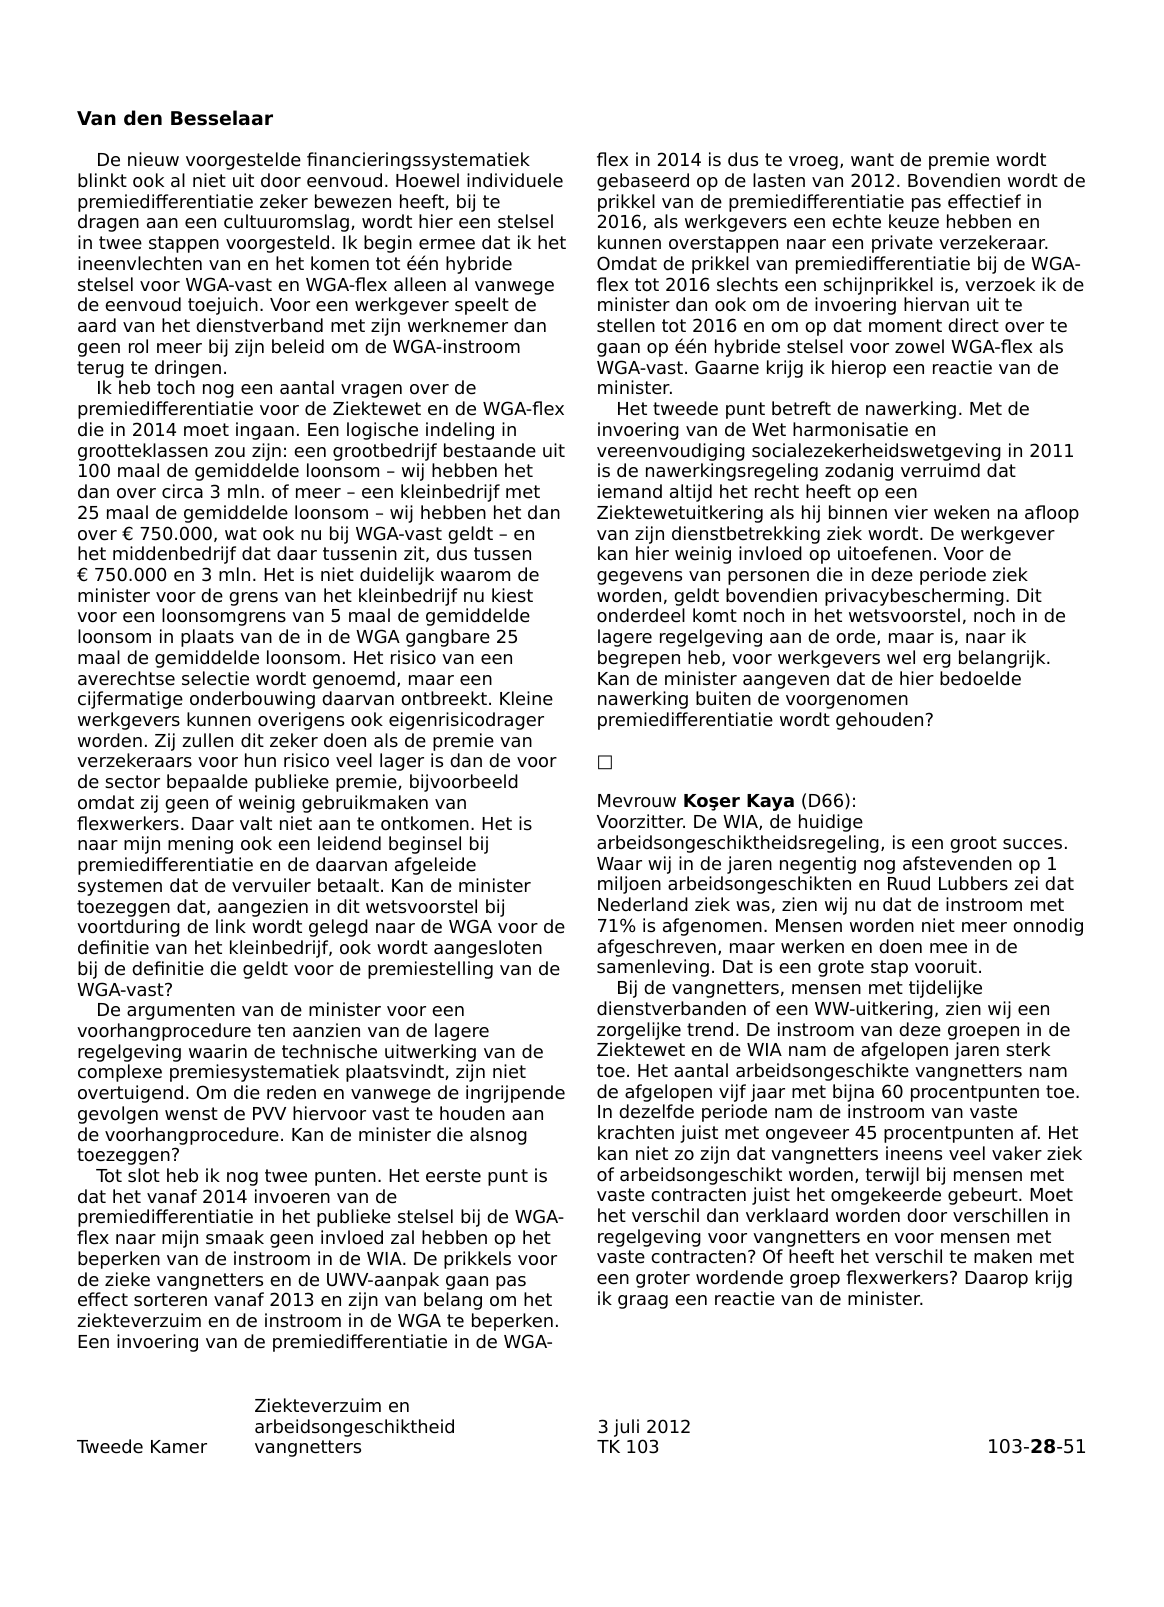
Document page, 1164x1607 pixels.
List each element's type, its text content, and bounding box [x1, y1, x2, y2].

text flex in 2014 is dus te vroeg, want de premie wordt gebaseerd op de lasten van 2012. Bovendien wordt de prikkel van de premiedifferentiatie pas effectief in 2016, als werkgevers een echte keuze hebben en kunnen overstappen naar een private verzekeraar. Omdat de prikkel van premiedifferentiatie bij de WGA-flex tot 2016 slechts een schijnprikkel is, verzoek ik de minister dan ook om de invoering hiervan uit te stellen tot 2016 en om op dat moment direct over te gaan op één hybride stelsel voor zowel WGA-flex als WGA-vast. Gaarne krijg ik hierop een reactie van de minister. [596, 150, 1087, 399]
text Bij de vangnetters, mensen met tijdelijke dienstverbanden of een WW-uitkering, zien wij een zorgelijke trend. De instroom van deze groepen in de Ziektewet en de WIA nam de afgelopen jaren sterk toe. Het aantal arbeidsongeschikte vangnetters nam de afgelopen vijf jaar met bijna 60 procentpunten toe. In dezelfde periode nam de instroom van vaste krachten juist met ongeveer 45 procentpunten af. Het kan niet zo zijn dat vangnetters ineens veel vaker ziek of arbeidsongeschikt worden, terwijl bij mensen met vaste contracten juist het omgekeerde gebeurt. Moet het verschil dan verklaard worden door verschillen in regelgeving voor vangnetters en voor mensen met vaste contracten? Of heeft het verschil te maken met een groter wordende groep flexwerkers? Daarop krijg ik graag een reactie van de minister. [596, 978, 1087, 1309]
text Het tweede punt betreft de nawerking. Met de invoering van de Wet harmonisatie en vereenvoudiging socialezekerheidswetgeving in 2011 is de nawerkingsregeling zodanig verruimd dat iemand altijd het recht heeft op een Ziektewetuitkering als hij binnen vier weken na afloop van zijn dienstbetrekking ziek wordt. De werkgever kan hier weinig invloed op uitoefenen. Voor de gegevens van personen die in deze periode ziek worden, geldt bovendien privacybescherming. Dit onderdeel komt noch in het wetsvoorstel, noch in de lagere regelgeving aan de orde, maar is, naar ik begrepen heb, voor werkgevers wel erg belangrijk. Kan de minister aangeven dat de hier bedoelde nawerking buiten de voorgenomen premiedifferentiatie wordt gehouden? [596, 399, 1087, 731]
text De argumenten van de minister voor een voorhangprocedure ten aanzien van de lagere regelgeving waarin de technische uitwerking van de complexe premiesystematiek plaatsvindt, zijn niet overtuigend. Om die reden en vanwege de ingrijpende gevolgen wenst de PVV hiervoor vast te houden aan de voorhangprocedure. Kan de minister die alsnog toezeggen? [77, 1000, 567, 1166]
text Voorzitter. De WIA, de huidige arbeidsongeschiktheidsregeling, is een groot succes. Waar wij in de jaren negentig nog afstevenden op 1 miljoen arbeidsongeschikten en Ruud Lubbers zei dat Nederland ziek was, zien wij nu dat de instroom met 71% is afgenomen. Mensen worden niet meer onnodig afgeschreven, maar werken en doen mee in de samenleving. Dat is een grote stap vooruit. [596, 812, 1087, 978]
text Mevrouw Koşer Kaya (D66): [596, 791, 1087, 812]
text □ [596, 751, 1087, 771]
text Tot slot heb ik nog twee punten. Het eerste punt is dat het vanaf 2014 invoeren van de premiedifferentiatie in het publieke stelsel bij de WGA-flex naar mijn smaak geen invloed zal hebben op het beperken van de instroom in de WIA. De prikkels voor de zieke vangnetters en de UWV-aanpak gaan pas effect sorteren vanaf 2013 en zijn van belang om het ziekteverzuim en de instroom in de WGA te beperken. Een invoering van de premiedifferentiatie in de WGA- [77, 1166, 567, 1352]
text Ik heb toch nog een aantal vragen over de premiedifferentiatie voor de Ziektewet en de WGA-flex die in 2014 moet ingaan. Een logische indeling in grootteklassen zou zijn: een grootbedrijf bestaande uit 100 maal de gemiddelde loonsom – wij hebben het dan over circa 3 mln. of meer – een kleinbedrijf met 25 maal de gemiddelde loonsom – wij hebben het dan over € 750.000, wat ook nu bij WGA-vast geldt – en het middenbedrijf dat daar tussenin zit, dus tussen € 750.000 en 3 mln. Het is niet duidelijk waarom de minister voor de grens van het kleinbedrijf nu kiest voor een loonsomgrens van 5 maal de gemiddelde loonsom in plaats van de in de WGA gangbare 25 maal de gemiddelde loonsom. Het risico van een averechtse selectie wordt genoemd, maar een cijfermatige onderbouwing daarvan ontbreekt. Kleine werkgevers kunnen overigens ook eigenrisicodrager worden. Zij zullen dit zeker doen als de premie van verzekeraars voor hun risico veel lager is dan de voor de sector bepaalde publieke premie, bijvoorbeeld omdat zij geen of weinig gebruikmaken van flexwerkers. Daar valt niet aan te ontkomen. Het is naar mijn mening ook een leidend beginsel bij premiedifferentiatie en de daarvan afgeleide systemen dat de vervuiler betaalt. Kan de minister toezeggen dat, aangezien in dit wetsvoorstel bij voortduring de link wordt gelegd naar de WGA voor de definitie van het kleinbedrijf, ook wordt aangesloten bij de definitie die geldt voor de premiestelling van de WGA-vast? [77, 378, 567, 1000]
text De nieuw voorgestelde financieringssystematiek blinkt ook al niet uit door eenvoud. Hoewel individuele premiedifferentiatie zeker bewezen heeft, bij te dragen aan een cultuuromslag, wordt hier een stelsel in twee stappen voorgesteld. Ik begin ermee dat ik het ineenvlechten van en het komen tot één hybride stelsel voor WGA-vast en WGA-flex alleen al vanwege de eenvoud toejuich. Voor een werkgever speelt de aard van het dienstverband met zijn werknemer dan geen rol meer bij zijn beleid om de WGA-instroom terug te dringen. [77, 150, 567, 378]
